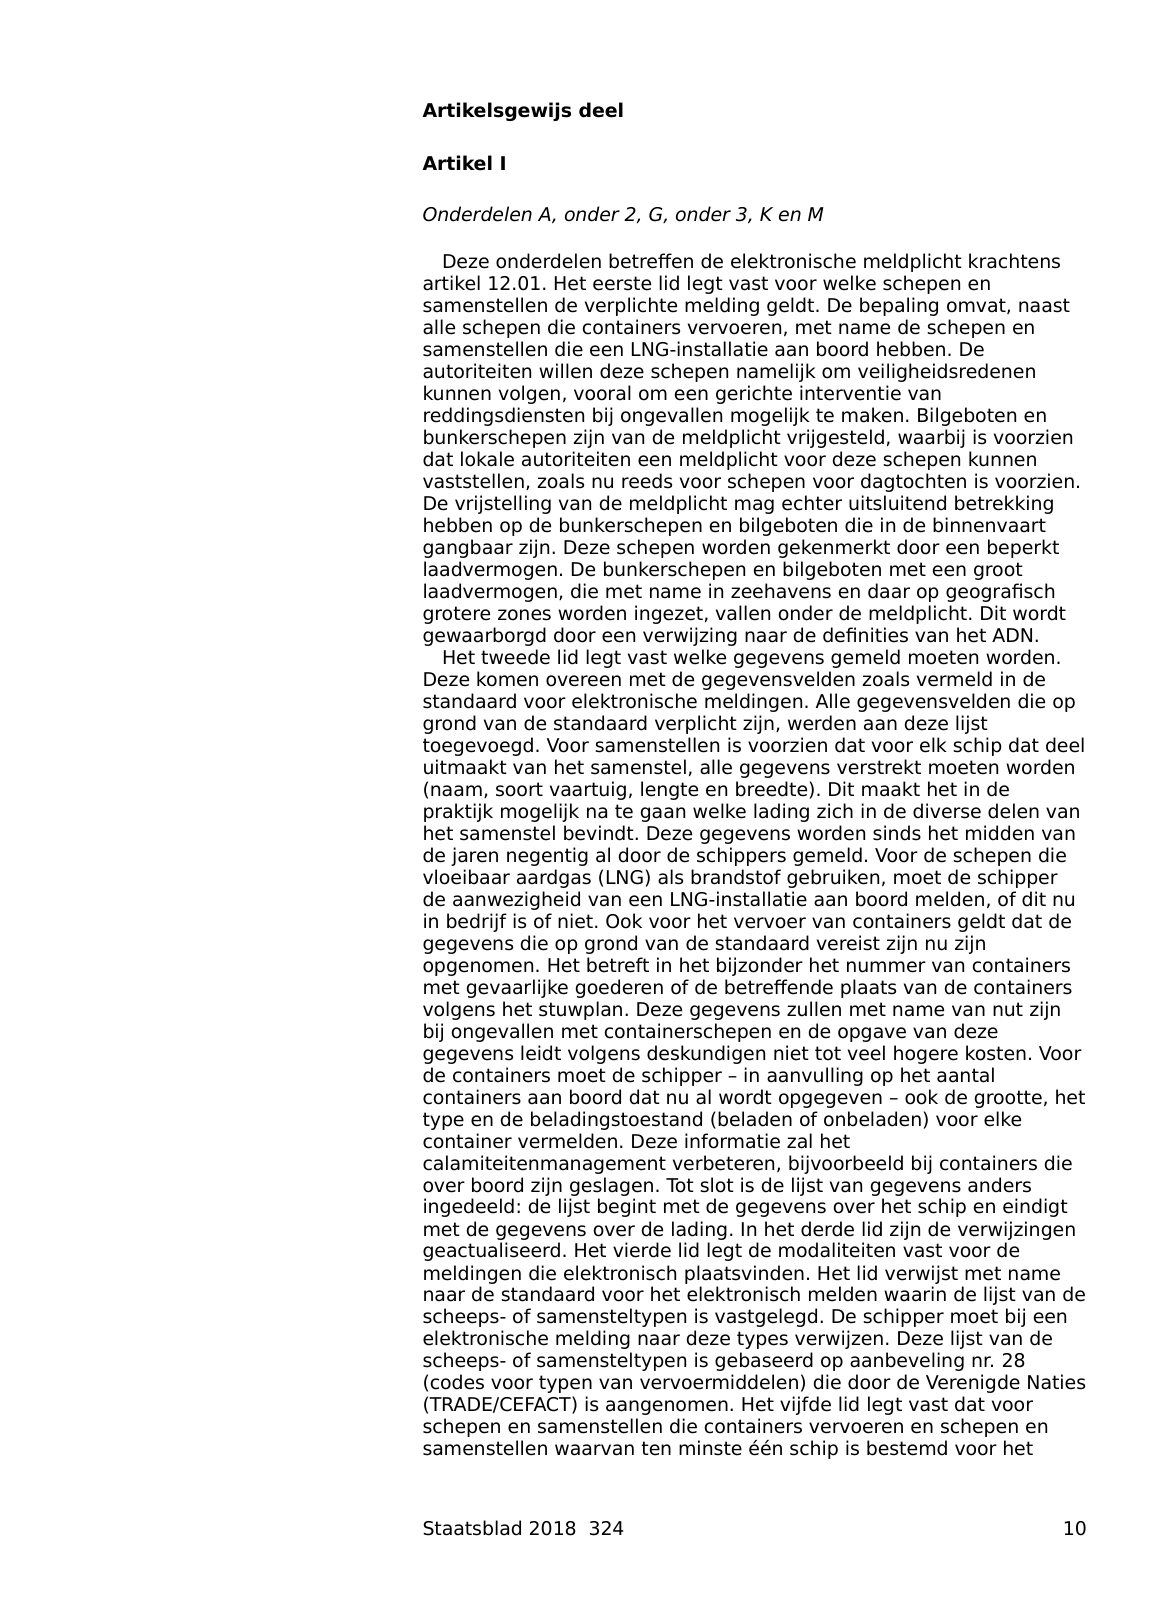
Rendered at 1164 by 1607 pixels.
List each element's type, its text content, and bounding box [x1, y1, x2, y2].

subtitle Artikelsgewijs deel [422, 100, 1087, 122]
subtitle Artikel I [422, 152, 1087, 174]
subtitle Onderdelen A, onder 2, G, onder 3, K en M [422, 204, 1087, 226]
text Deze onderdelen betreffen de elektronische meldplicht krachtens artikel 12.01. Het eerste lid legt vast voor welke schepen en samenstellen de verplichte melding geldt. De bepaling omvat, naast alle schepen die containers vervoeren, met name de schepen en samenstellen die een LNG-installatie aan boord hebben. De autoriteiten willen deze schepen namelijk om veiligheidsredenen kunnen volgen, vooral om een gerichte interventie van reddingsdiensten bij ongevallen mogelijk te maken. Bilgeboten en bunkerschepen zijn van de meldplicht vrijgesteld, waarbij is voorzien dat lokale autoriteiten een meldplicht voor deze schepen kunnen vaststellen, zoals nu reeds voor schepen voor dagtochten is voorzien. De vrijstelling van de meldplicht mag echter uitsluitend betrekking hebben op de bunkerschepen en bilgeboten die in de binnenvaart gangbaar zijn. Deze schepen worden gekenmerkt door een beperkt laadvermogen. De bunkerschepen en bilgeboten met een groot laadvermogen, die met name in zeehavens en daar op geografisch grotere zones worden ingezet, vallen onder de meldplicht. Dit wordt gewaarborgd door een verwijzing naar de definities van het ADN. [422, 251, 1087, 647]
text Het tweede lid legt vast welke gegevens gemeld moeten worden. Deze komen overeen met de gegevensvelden zoals vermeld in de standaard voor elektronische meldingen. Alle gegevensvelden die op grond van de standaard verplicht zijn, werden aan deze lijst toegevoegd. Voor samenstellen is voorzien dat voor elk schip dat deel uitmaakt van het samenstel, alle gegevens verstrekt moeten worden (naam, soort vaartuig, lengte en breedte). Dit maakt het in de praktijk mogelijk na te gaan welke lading zich in de diverse delen van het samenstel bevindt. Deze gegevens worden sinds het midden van de jaren negentig al door de schippers gemeld. Voor de schepen die vloeibaar aardgas (LNG) als brandstof gebruiken, moet de schipper de aanwezigheid van een LNG-installatie aan boord melden, of dit nu in bedrijf is of niet. Ook voor het vervoer van containers geldt dat de gegevens die op grond van de standaard vereist zijn nu zijn opgenomen. Het betreft in het bijzonder het nummer van containers met gevaarlijke goederen of de betreffende plaats van de containers volgens het stuwplan. Deze gegevens zullen met name van nut zijn bij ongevallen met containerschepen en de opgave van deze gegevens leidt volgens deskundigen niet tot veel hogere kosten. Voor de containers moet de schipper – in aanvulling op het aantal containers aan boord dat nu al wordt opgegeven – ook de grootte, het type en de beladingstoestand (beladen of onbeladen) voor elke container vermelden. Deze informatie zal het calamiteitenmanagement verbeteren, bijvoorbeeld bij containers die over boord zijn geslagen. Tot slot is de lijst van gegevens anders ingedeeld: de lijst begint met de gegevens over het schip en eindigt met de gegevens over de lading. In het derde lid zijn de verwijzingen geactualiseerd. Het vierde lid legt de modaliteiten vast voor de meldingen die elektronisch plaatsvinden. Het lid verwijst met name naar de standaard voor het elektronisch melden waarin de lijst van de scheeps- of samensteltypen is vastgelegd. De schipper moet bij een elektronische melding naar deze types verwijzen. Deze lijst van de scheeps- of samensteltypen is gebaseerd op aanbeveling nr. 28 (codes voor typen van vervoermiddelen) die door de Verenigde Naties (TRADE/CEFACT) is aangenomen. Het vijfde lid legt vast dat voor schepen en samenstellen die containers vervoeren en schepen en samenstellen waarvan ten minste één schip is bestemd voor het [422, 647, 1087, 1460]
